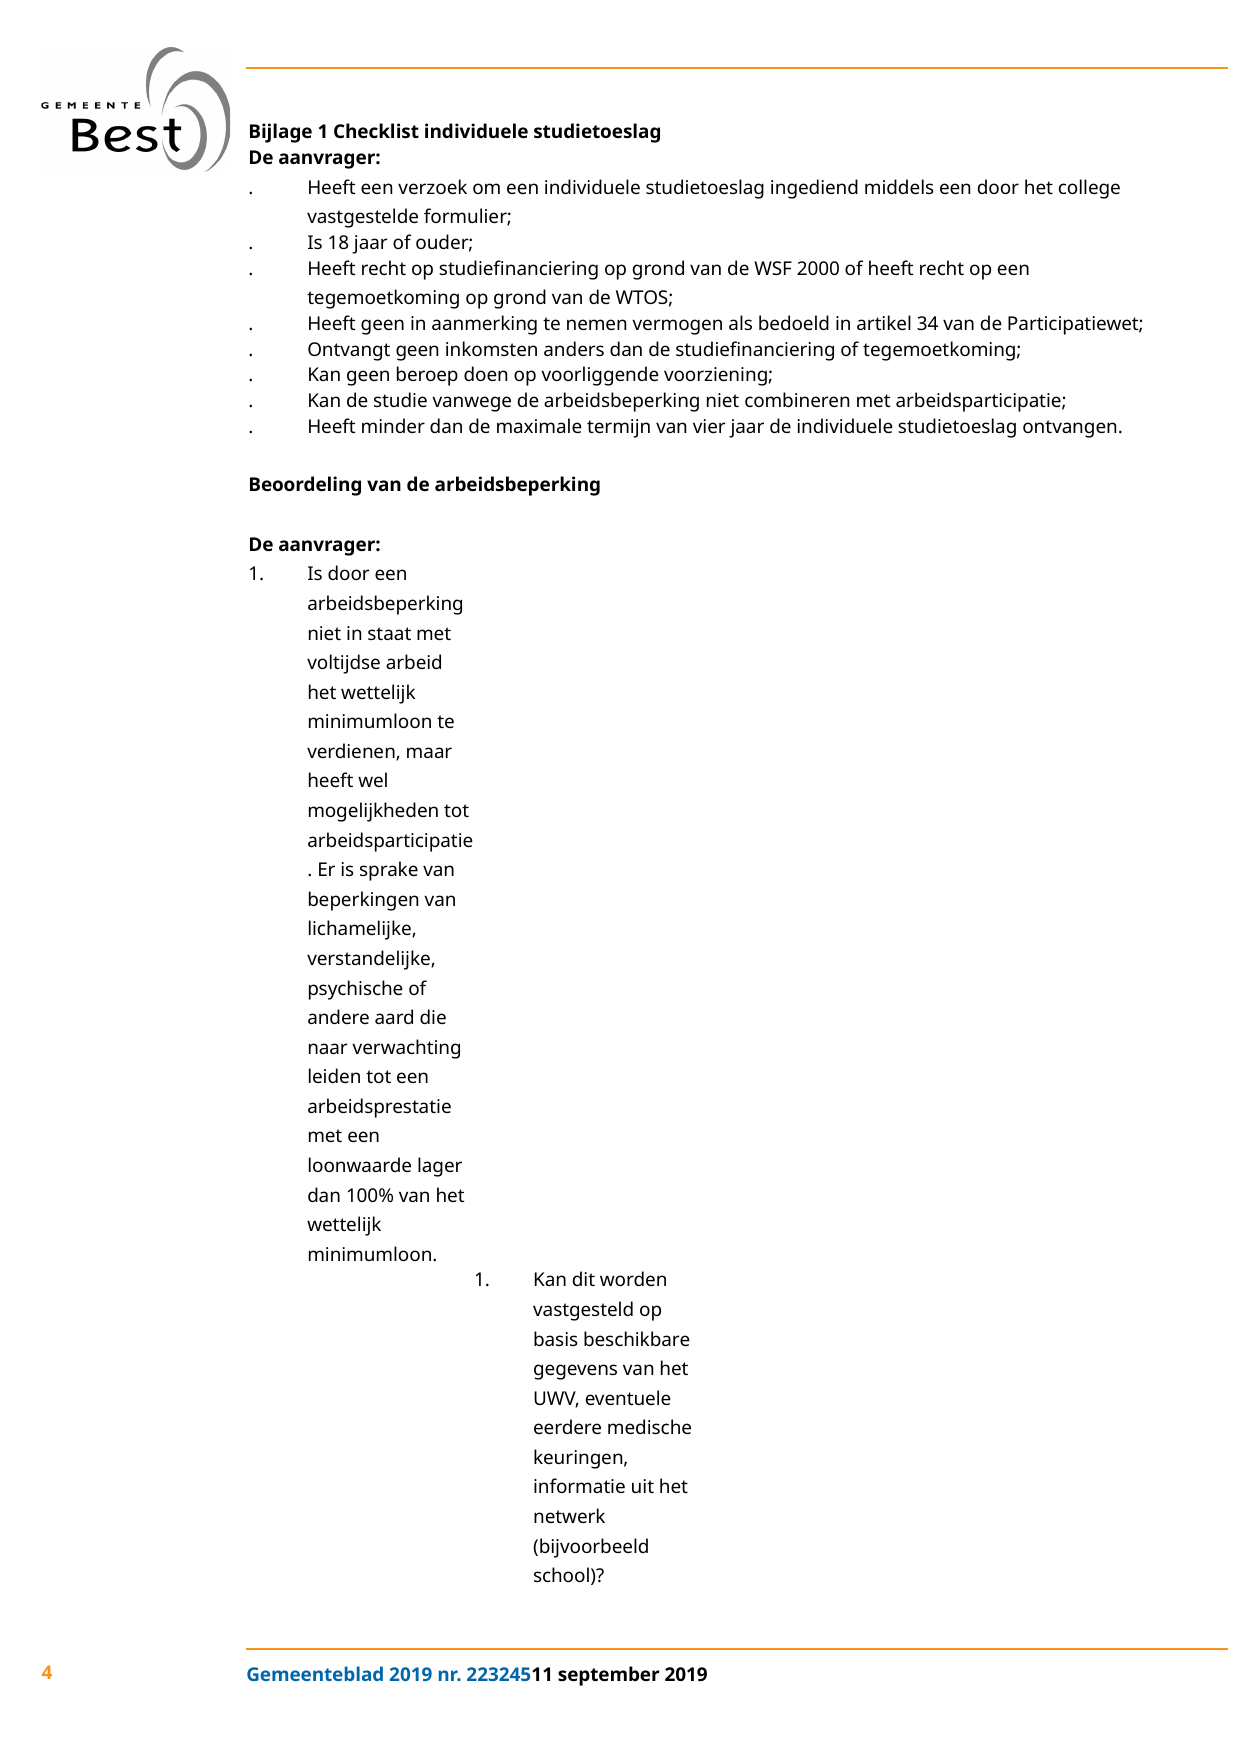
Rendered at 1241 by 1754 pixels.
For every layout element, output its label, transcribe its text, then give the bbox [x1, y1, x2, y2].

table_cell Kan de studie vanwege de arbeidsbeperking niet combineren met arbeidsparticipatie; [248, 388, 1152, 413]
table_cell Kan dit worden vastgesteld op basis beschikbare gegevens van het UWV, eventuele eerdere medische keuringen, informatie uit het netwerk (bijvoorbeeld school)? [474, 1267, 700, 1588]
table_cell [248, 1267, 474, 1588]
table_header De aanvrager: Is door een arbeidsbeperking niet in staat met voltijdse arbeid het wettelijk minimumloon te verdienen, maar heeft wel mogelijkheden tot arbeidsparticipatie. Er is sprake van beperkingen van lichamelijke, verstandelijke, psychische of andere aard die naar verwachting leiden tot een arbeidsprestatie met een loonwaarde lager dan 100% van het wettelijk minimumloon. [248, 531, 474, 1267]
table_cell Kan geen beroep doen op voorliggende voorziening; [248, 362, 1152, 387]
table_header De aanvrager: Heeft een verzoek om een individuele studietoeslag ingediend middels een door het college vastgestelde formulier; [248, 144, 1152, 229]
table_cell Ontvangt geen inkomsten anders dan de studiefinanciering of tegemoetkoming; [248, 336, 1152, 362]
picture [41, 47, 231, 172]
text Bijlage 1 Checklist individuele studietoeslag [248, 116, 1152, 144]
table_cell Heeft minder dan de maximale termijn van vier jaar de individuele studietoeslag ontvangen. [248, 413, 1152, 439]
table_cell Is 18 jaar of ouder; [248, 229, 1152, 255]
table_cell Heeft recht op studiefinanciering op grond van de WSF 2000 of heeft recht op een tegemoetkoming op grond van de WTOS; [248, 255, 1152, 310]
table_cell Heeft geen in aanmerking te nemen vermogen als bedoeld in artikel 34 van de Participatiewet; [248, 310, 1152, 336]
table_cell [700, 1267, 926, 1588]
text Beoordeling van de arbeidsbeperking [248, 472, 1152, 497]
